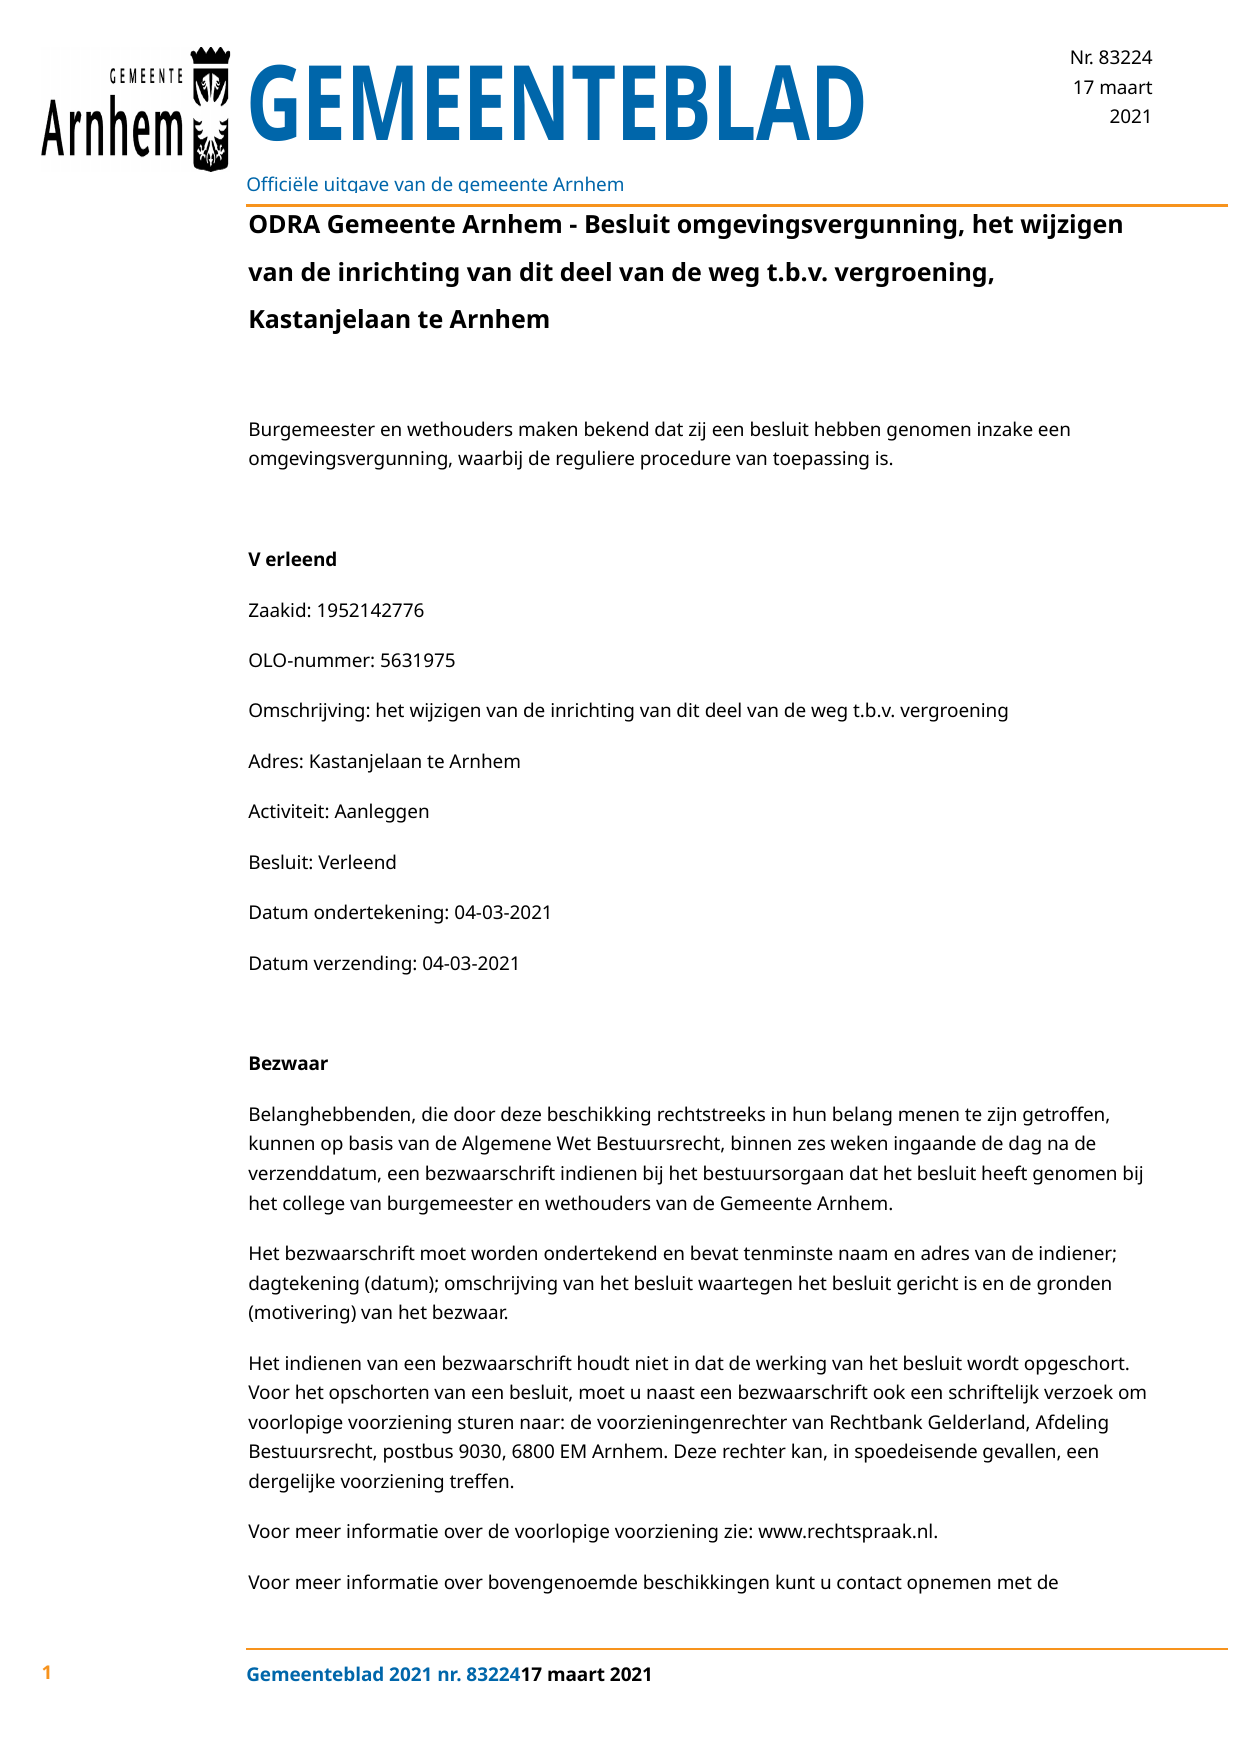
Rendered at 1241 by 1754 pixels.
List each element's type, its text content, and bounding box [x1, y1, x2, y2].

text Belanghebbenden, die door deze beschikking rechtstreeks in hun belang menen te zijn getroffen, kunnen op basis van de Algemene Wet Bestuursrecht, binnen zes weken ingaande de dag na de verzenddatum, een bezwaarschrift indienen bij het bestuursorgaan dat het besluit heeft genomen bij het college van burgemeester en wethouders van de Gemeente Arnhem. [248, 1101, 1152, 1215]
text Voor meer informatie over de voorlopige voorziening zie: www.rechtspraak.nl. [248, 1518, 1152, 1544]
text Het indienen van een bezwaarschrift houdt niet in dat de werking van het besluit wordt opgeschort. Voor het opschorten van een besluit, moet u naast een bezwaarschrift ook een schriftelijk verzoek om voorlopige voorziening sturen naar: de voorzieningenrechter van Rechtbank Gelderland, Afdeling Bestuursrecht, postbus 9030, 6800 EM Arnhem. Deze rechter kan, in spoedeisende gevallen, een dergelijke voorziening treffen. [248, 1350, 1152, 1494]
text Omschrijving: het wijzigen van de inrichting van dit deel van de weg t.b.v. vergroening [248, 698, 1152, 723]
text Besluit: Verleend [248, 849, 1152, 874]
text Zaakid: 1952142776 [248, 597, 1152, 622]
text Het bezwaarschrift moet worden ondertekend en bevat tenminste naam en adres van de indiener; dagtekening (datum); omschrijving van het besluit waartegen het besluit gericht is en de gronden (motivering) van het bezwaar. [248, 1240, 1152, 1325]
picture [41, 47, 231, 172]
text Datum verzending: 04-03-2021 [248, 950, 1152, 975]
text Adres: Kastanjelaan te Arnhem [248, 748, 1152, 774]
text Burgemeester en wethouders maken bekend dat zij een besluit hebben genomen inzake een omgevingsvergunning, waarbij de reguliere procedure van toepassing is. [248, 416, 1152, 471]
text V erleend [248, 546, 1152, 572]
text ODRA Gemeente Arnhem - Besluit omgevingsvergunning, het wijzigen van de inrichting van dit deel van de weg t.b.v. vergroening, Kastanjelaan te Arnhem [248, 207, 1152, 336]
text Datum ondertekening: 04-03-2021 [248, 899, 1152, 925]
text Voor meer informatie over bovengenoemde beschikkingen kunt u contact opnemen met de [248, 1569, 1152, 1594]
text Bezwaar [248, 1051, 1152, 1076]
text Activiteit: Aanleggen [248, 798, 1152, 824]
text OLO-nummer: 5631975 [248, 647, 1152, 673]
